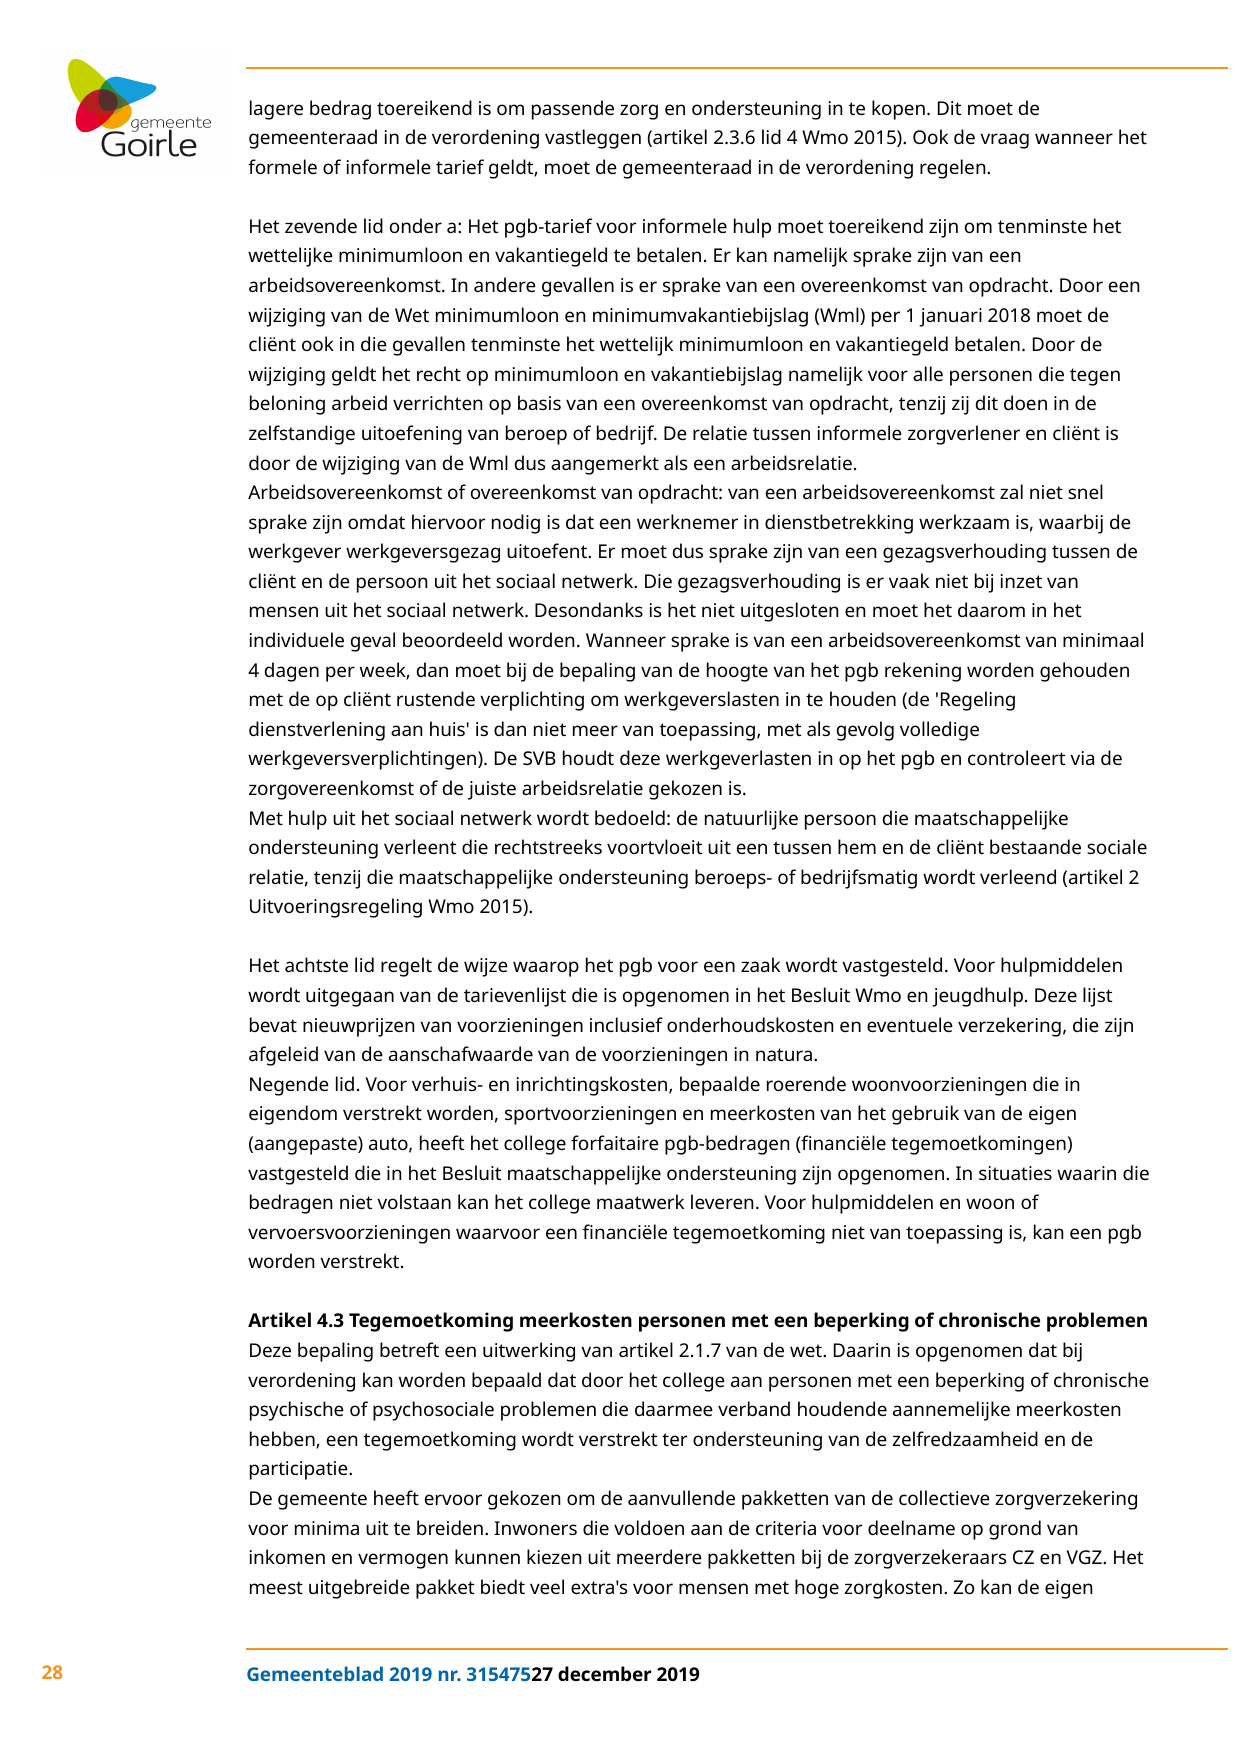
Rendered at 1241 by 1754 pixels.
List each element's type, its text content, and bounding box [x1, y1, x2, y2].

text De gemeente heeft ervoor gekozen om de aanvullende pakketten van de collectieve zorgverzekering voor minima uit te breiden. Inwoners die voldoen aan de criteria voor deelname op grond van inkomen en vermogen kunnen kiezen uit meerdere pakketten bij de zorgverzekeraars CZ en VGZ. Het meest uitgebreide pakket biedt veel extra's voor mensen met hoge zorgkosten. Zo kan de eigen [248, 1485, 1152, 1600]
text lagere bedrag toereikend is om passende zorg en ondersteuning in te kopen. Dit moet de gemeenteraad in de verordening vastleggen (artikel 2.3.6 lid 4 Wmo 2015). Ook de vraag wanneer het formele of informele tarief geldt, moet de gemeenteraad in de verordening regelen. [248, 95, 1152, 180]
text Artikel 4.3 Tegemoetkoming meerkosten personen met een beperking of chronische problemen [248, 1308, 1152, 1333]
text Met hulp uit het sociaal netwerk wordt bedoeld: de natuurlijke persoon die maatschappelijke ondersteuning verleent die rechtstreeks voortvloeit uit een tussen hem en de cliënt bestaande sociale relatie, tenzij die maatschappelijke ondersteuning beroeps- of bedrijfsmatig wordt verleend (artikel 2 Uitvoeringsregeling Wmo 2015). [248, 805, 1152, 919]
text Arbeidsovereenkomst of overeenkomst van opdracht: van een arbeidsovereenkomst zal niet snel sprake zijn omdat hiervoor nodig is dat een werknemer in dienstbetrekking werkzaam is, waarbij de werkgever werkgeversgezag uitoefent. Er moet dus sprake zijn van een gezagsverhouding tussen de cliënt en de persoon uit het sociaal netwerk. Die gezagsverhouding is er vaak niet bij inzet van mensen uit het sociaal netwerk. Desondanks is het niet uitgesloten en moet het daarom in het individuele geval beoordeeld worden. Wanneer sprake is van een arbeidsovereenkomst van minimaal 4 dagen per week, dan moet bij de bepaling van de hoogte van het pgb rekening worden gehouden met de op cliënt rustende verplichting om werkgeverslasten in te houden (de 'Regeling dienstverlening aan huis' is dan niet meer van toepassing, met als gevolg volledige werkgeversverplichtingen). De SVB houdt deze werkgeverlasten in op het pgb en controleert via de zorgovereenkomst of de juiste arbeidsrelatie gekozen is. [248, 479, 1152, 801]
text Deze bepaling betreft een uitwerking van artikel 2.1.7 van de wet. Daarin is opgenomen dat bij verordening kan worden bepaald dat door het college aan personen met een beperking of chronische psychische of psychosociale problemen die daarmee verband houdende aannemelijke meerkosten hebben, een tegemoetkoming wordt verstrekt ter ondersteuning van de zelfredzaamheid en de participatie. [248, 1337, 1152, 1481]
text Het achtste lid regelt de wijze waarop het pgb voor een zaak wordt vastgesteld. Voor hulpmiddelen wordt uitgegaan van de tarievenlijst die is opgenomen in het Besluit Wmo en jeugdhulp. Deze lijst bevat nieuwprijzen van voorzieningen inclusief onderhoudskosten en eventuele verzekering, die zijn afgeleid van de aanschafwaarde van de voorzieningen in natura. [248, 953, 1152, 1067]
text Het zevende lid onder a: Het pgb-tarief voor informele hulp moet toereikend zijn om tenminste het wettelijke minimumloon en vakantiegeld te betalen. Er kan namelijk sprake zijn van een arbeidsovereenkomst. In andere gevallen is er sprake van een overeenkomst van opdracht. Door een wijziging van de Wet minimumloon en minimumvakantiebijslag (Wml) per 1 januari 2018 moet de cliënt ook in die gevallen tenminste het wettelijk minimumloon en vakantiegeld betalen. Door de wijziging geldt het recht op minimumloon en vakantiebijslag namelijk voor alle personen die tegen beloning arbeid verrichten op basis van een overeenkomst van opdracht, tenzij zij dit doen in de zelfstandige uitoefening van beroep of bedrijf. De relatie tussen informele zorgverlener en cliënt is door de wijziging van de Wml dus aangemerkt als een arbeidsrelatie. [248, 213, 1152, 476]
picture [41, 47, 231, 172]
text Negende lid. Voor verhuis- en inrichtingskosten, bepaalde roerende woonvoorzieningen die in eigendom verstrekt worden, sportvoorzieningen en meerkosten van het gebruik van de eigen (aangepaste) auto, heeft het college forfaitaire pgb-bedragen (financiële tegemoetkomingen) vastgesteld die in het Besluit maatschappelijke ondersteuning zijn opgenomen. In situaties waarin die bedragen niet volstaan kan het college maatwerk leveren. Voor hulpmiddelen en woon of vervoersvoorzieningen waarvoor een financiële tegemoetkoming niet van toepassing is, kan een pgb worden verstrekt. [248, 1071, 1152, 1274]
